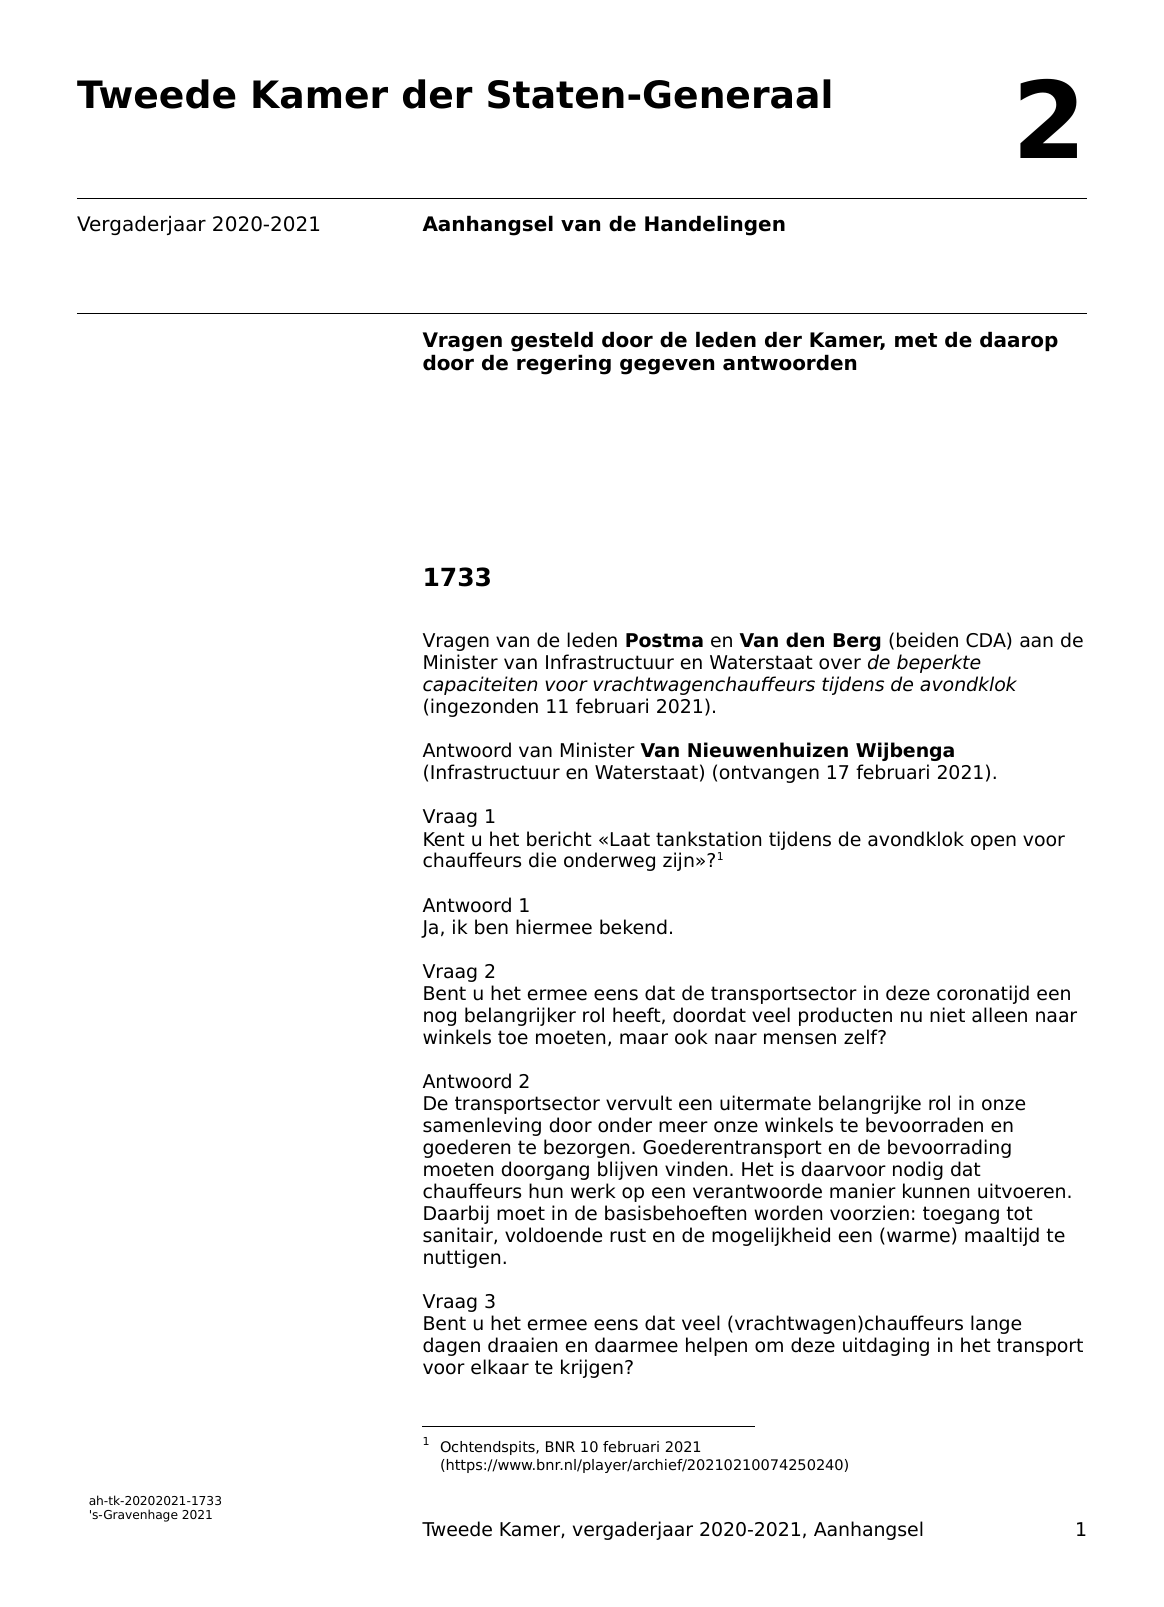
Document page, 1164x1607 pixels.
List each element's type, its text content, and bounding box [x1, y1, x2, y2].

text Antwoord 1 [422, 894, 1087, 917]
text Bent u het ermee eens dat de transportsector in deze coronatijd een nog belangrijker rol heeft, doordat veel producten nu niet alleen naar winkels toe moeten, maar ook naar mensen zelf? [422, 983, 1087, 1049]
table_cell [77, 314, 422, 375]
table_cell Vergaderjaar 2020-2021 [77, 199, 422, 313]
text Ja, ik ben hiermee bekend. [422, 917, 1087, 938]
text 1733 [422, 563, 1087, 592]
text Vraag 2 [422, 961, 1087, 983]
text Vragen van de leden Postma en Van den Berg (beiden CDA) aan de Minister van Infrastructuur en Waterstaat over de beperkte capaciteiten voor vrachtwagenchauffeurs tijdens de avondklok (ingezonden 11 februari 2021). [422, 630, 1087, 718]
text 's-Gravenhage 2021 [88, 1508, 323, 1522]
text Vraag 1 [422, 806, 1087, 828]
table_cell Aanhangsel van de Handelingen [422, 199, 1087, 313]
text Ochtendspits, BNR 10 februari 2021 (https://www.bnr.nl/player/archief/20210210074250240) [422, 1435, 1087, 1474]
text Bent u het ermee eens dat veel (vrachtwagen)chauffeurs lange dagen draaien en daarmee helpen om deze uitdaging in het transport voor elkaar te krijgen? [422, 1313, 1087, 1379]
table_header Tweede Kamer der Staten-Generaal [77, 59, 886, 198]
text De transportsector vervult een uitermate belangrijke rol in onze samenleving door onder meer onze winkels te bevoorraden en goederen te bezorgen. Goederentransport en de bevoorrading moeten doorgang blijven vinden. Het is daarvoor nodig dat chauffeurs hun werk op een verantwoorde manier kunnen uitvoeren. Daarbij moet in de basisbehoeften worden voorzien: toegang tot sanitair, voldoende rust en de mogelijkheid een (warme) maaltijd te nuttigen. [422, 1093, 1087, 1269]
text Antwoord 2 [422, 1071, 1087, 1093]
text Antwoord van Minister Van Nieuwenhuizen Wijbenga (Infrastructuur en Waterstaat) (ontvangen 17 februari 2021). [422, 740, 1087, 784]
text ah-tk-20202021-1733 [88, 1494, 323, 1508]
text Kent u het bericht «Laat tankstation tijdens de avondklok open voor chauffeurs die onderweg zijn»? [422, 828, 1087, 872]
text Vraag 3 [422, 1291, 1087, 1313]
table_cell Vragen gesteld door de leden der Kamer, met de daarop door de regering gegeven antwoorden [422, 314, 1087, 375]
table_header 2 [886, 59, 1087, 198]
